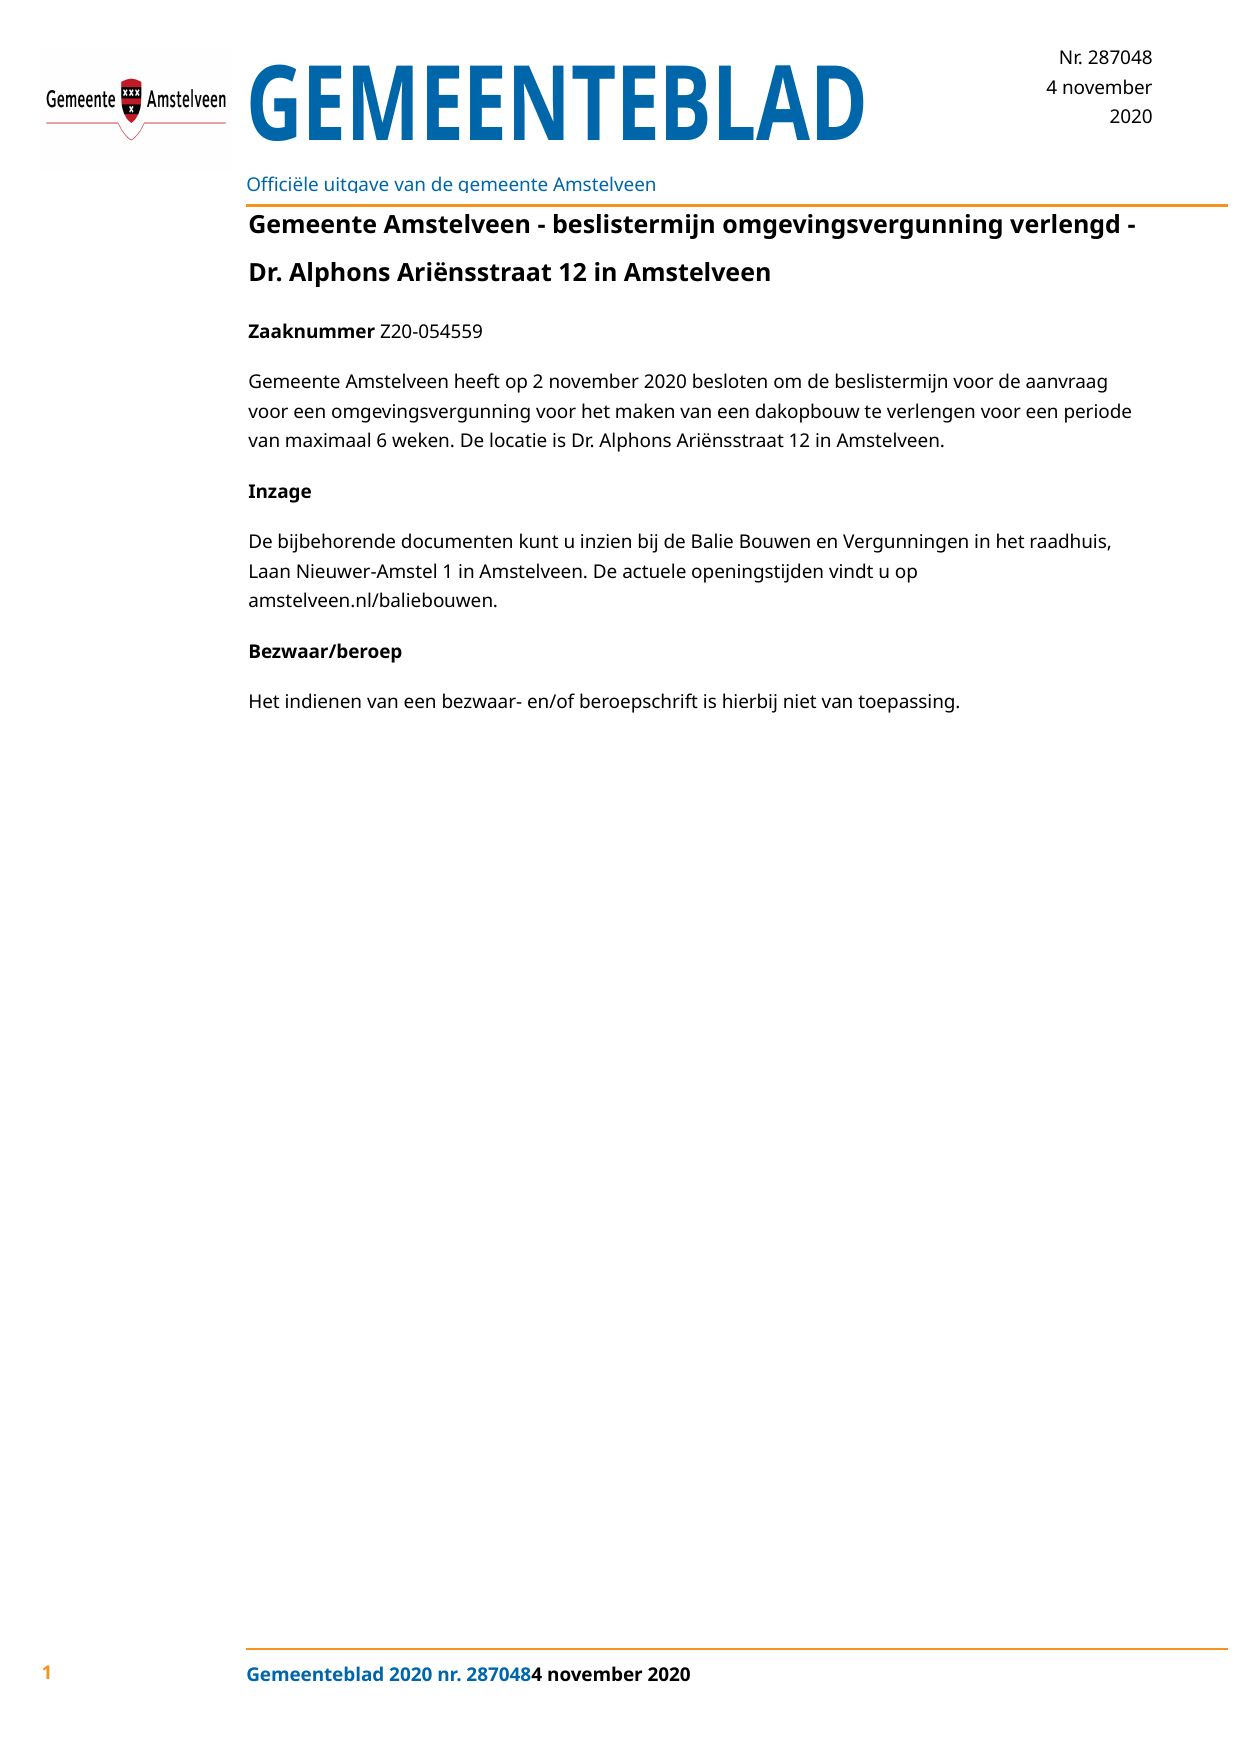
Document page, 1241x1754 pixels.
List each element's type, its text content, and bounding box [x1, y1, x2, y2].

text Zaaknummer Z20-054559 [248, 318, 1152, 344]
picture [41, 47, 231, 172]
text Gemeente Amstelveen heeft op 2 november 2020 besloten om de beslistermijn voor de aanvraag voor een omgevingsvergunning voor het maken van een dakopbouw te verlengen voor een periode van maximaal 6 weken. De locatie is Dr. Alphons Ariënsstraat 12 in Amstelveen. [248, 368, 1152, 453]
text Bezwaar/beroep [248, 638, 1152, 664]
text Gemeente Amstelveen - beslistermijn omgevingsvergunning verlengd - Dr. Alphons Ariënsstraat 12 in Amstelveen [248, 207, 1152, 288]
text De bijbehorende documenten kunt u inzien bij de Balie Bouwen en Vergunningen in het raadhuis, Laan Nieuwer-Amstel 1 in Amstelveen. De actuele openingstijden vindt u op amstelveen.nl/baliebouwen. [248, 528, 1152, 613]
text Het indienen van een bezwaar- en/of beroepschrift is hierbij niet van toepassing. [248, 688, 1152, 714]
text Inzage [248, 478, 1152, 504]
